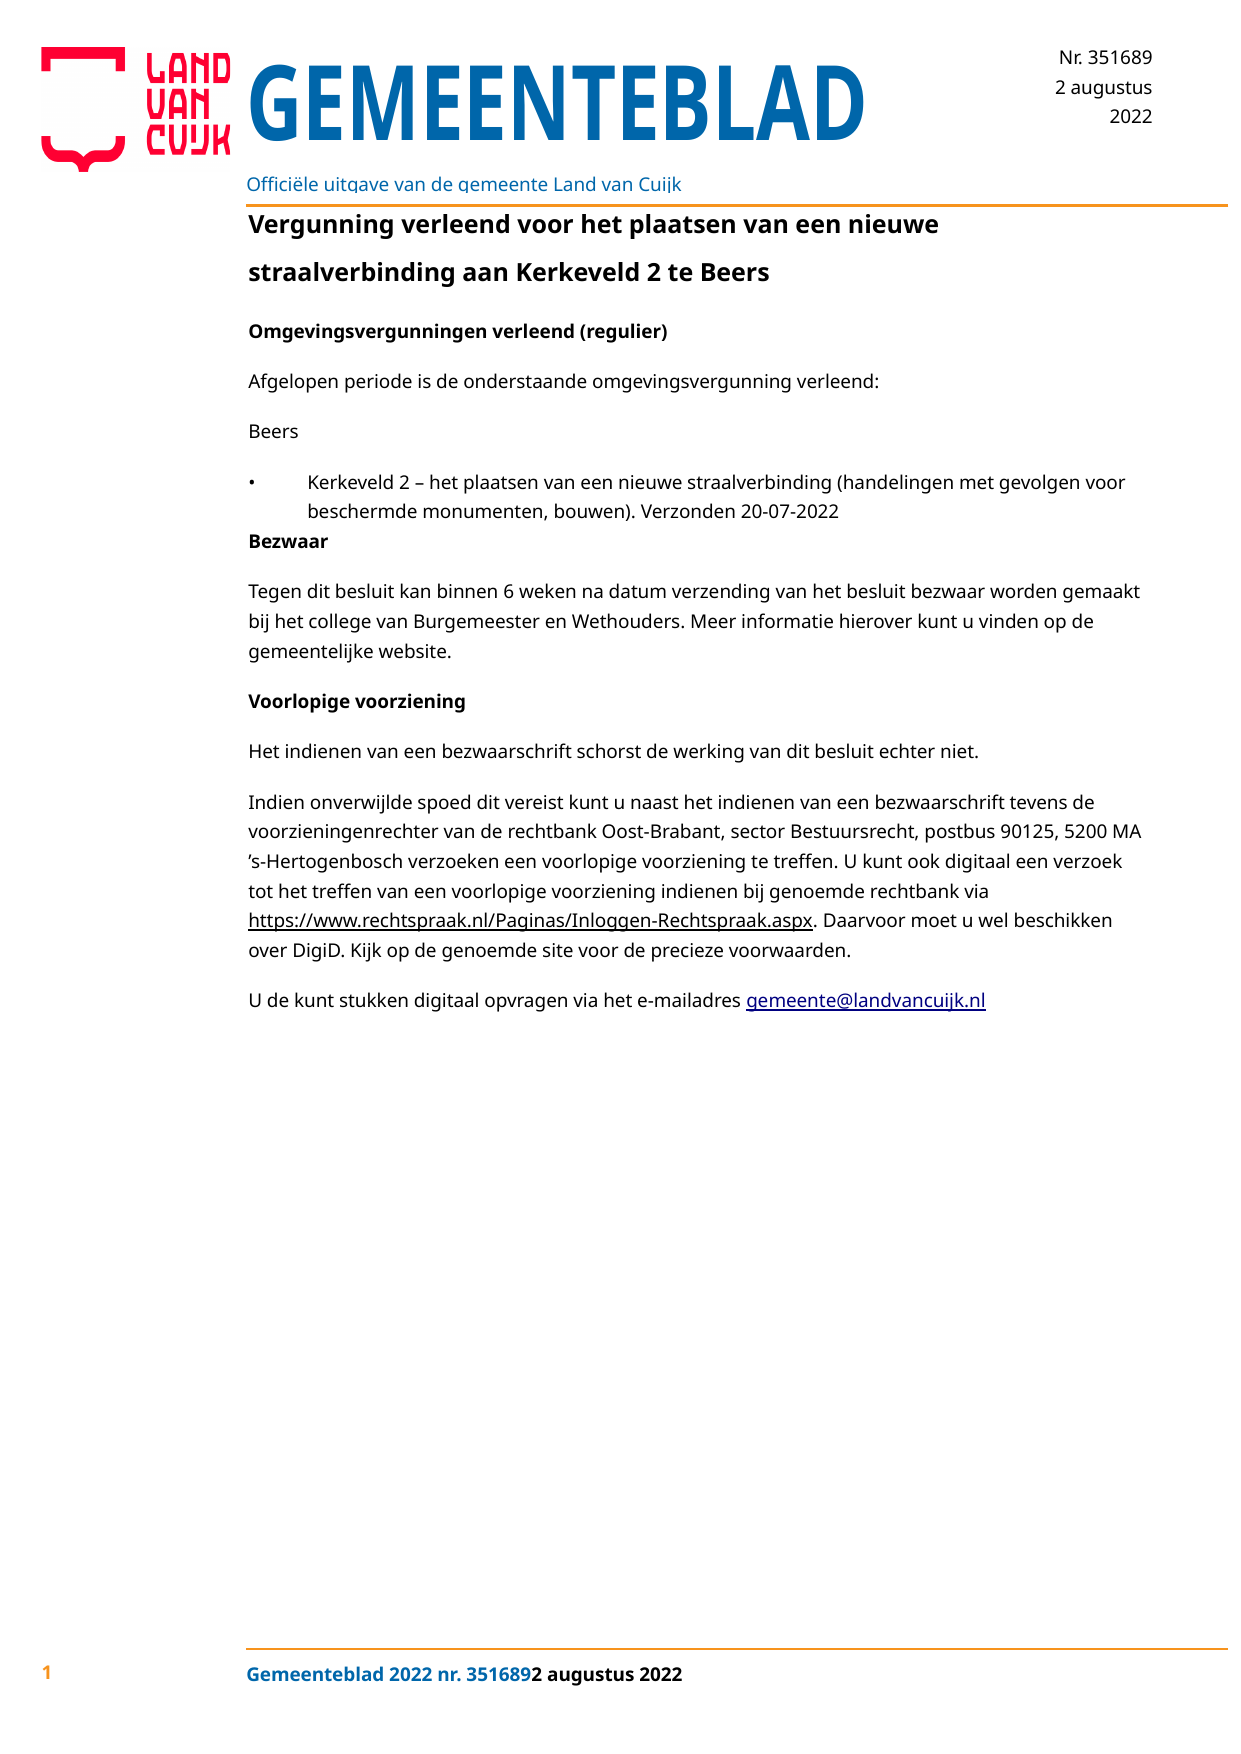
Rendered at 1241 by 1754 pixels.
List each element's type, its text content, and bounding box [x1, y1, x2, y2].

text Bezwaar [248, 528, 1152, 554]
text Beers [248, 419, 1152, 444]
text Het indienen van een bezwaarschrift schorst de werking van dit besluit echter niet. [248, 739, 1152, 764]
text Indien onverwijlde spoed dit vereist kunt u naast het indienen van een bezwaarschrift tevens de voorzieningenrechter van de rechtbank Oost-Brabant, sector Bestuursrecht, postbus 90125, 5200 MA ’s-Hertogenbosch verzoeken een voorlopige voorziening te treffen. U kunt ook digitaal een verzoek tot het treffen van een voorlopige voorziening indienen bij genoemde rechtbank via https://www.rechtspraak.nl/Paginas/Inloggen-Rechtspraak.aspx. Daarvoor moet u wel beschikken over DigiD. Kijk op de genoemde site voor de precieze voorwaarden. [248, 789, 1152, 963]
text Vergunning verleend voor het plaatsen van een nieuwe straalverbinding aan Kerkeveld 2 te Beers [248, 207, 1152, 288]
text Tegen dit besluit kan binnen 6 weken na datum verzending van het besluit bezwaar worden gemaakt bij het college van Burgemeester en Wethouders. Meer informatie hierover kunt u vinden op de gemeentelijke website. [248, 579, 1152, 664]
text Omgevingsvergunningen verleend (regulier) [248, 318, 1152, 344]
text U de kunt stukken digitaal opvragen via het e-mailadres gemeente@landvancuijk.nl [248, 987, 1152, 1013]
text Voorlopige voorziening [248, 688, 1152, 714]
text Afgelopen periode is de onderstaande omgevingsvergunning verleend: [248, 368, 1152, 394]
list Kerkeveld 2 – het plaatsen van een nieuwe straalverbinding (handelingen met gevolgen voor beschermde monumenten, bouwen). Verzonden 20-07-2022 [248, 469, 1152, 524]
picture [41, 47, 231, 172]
